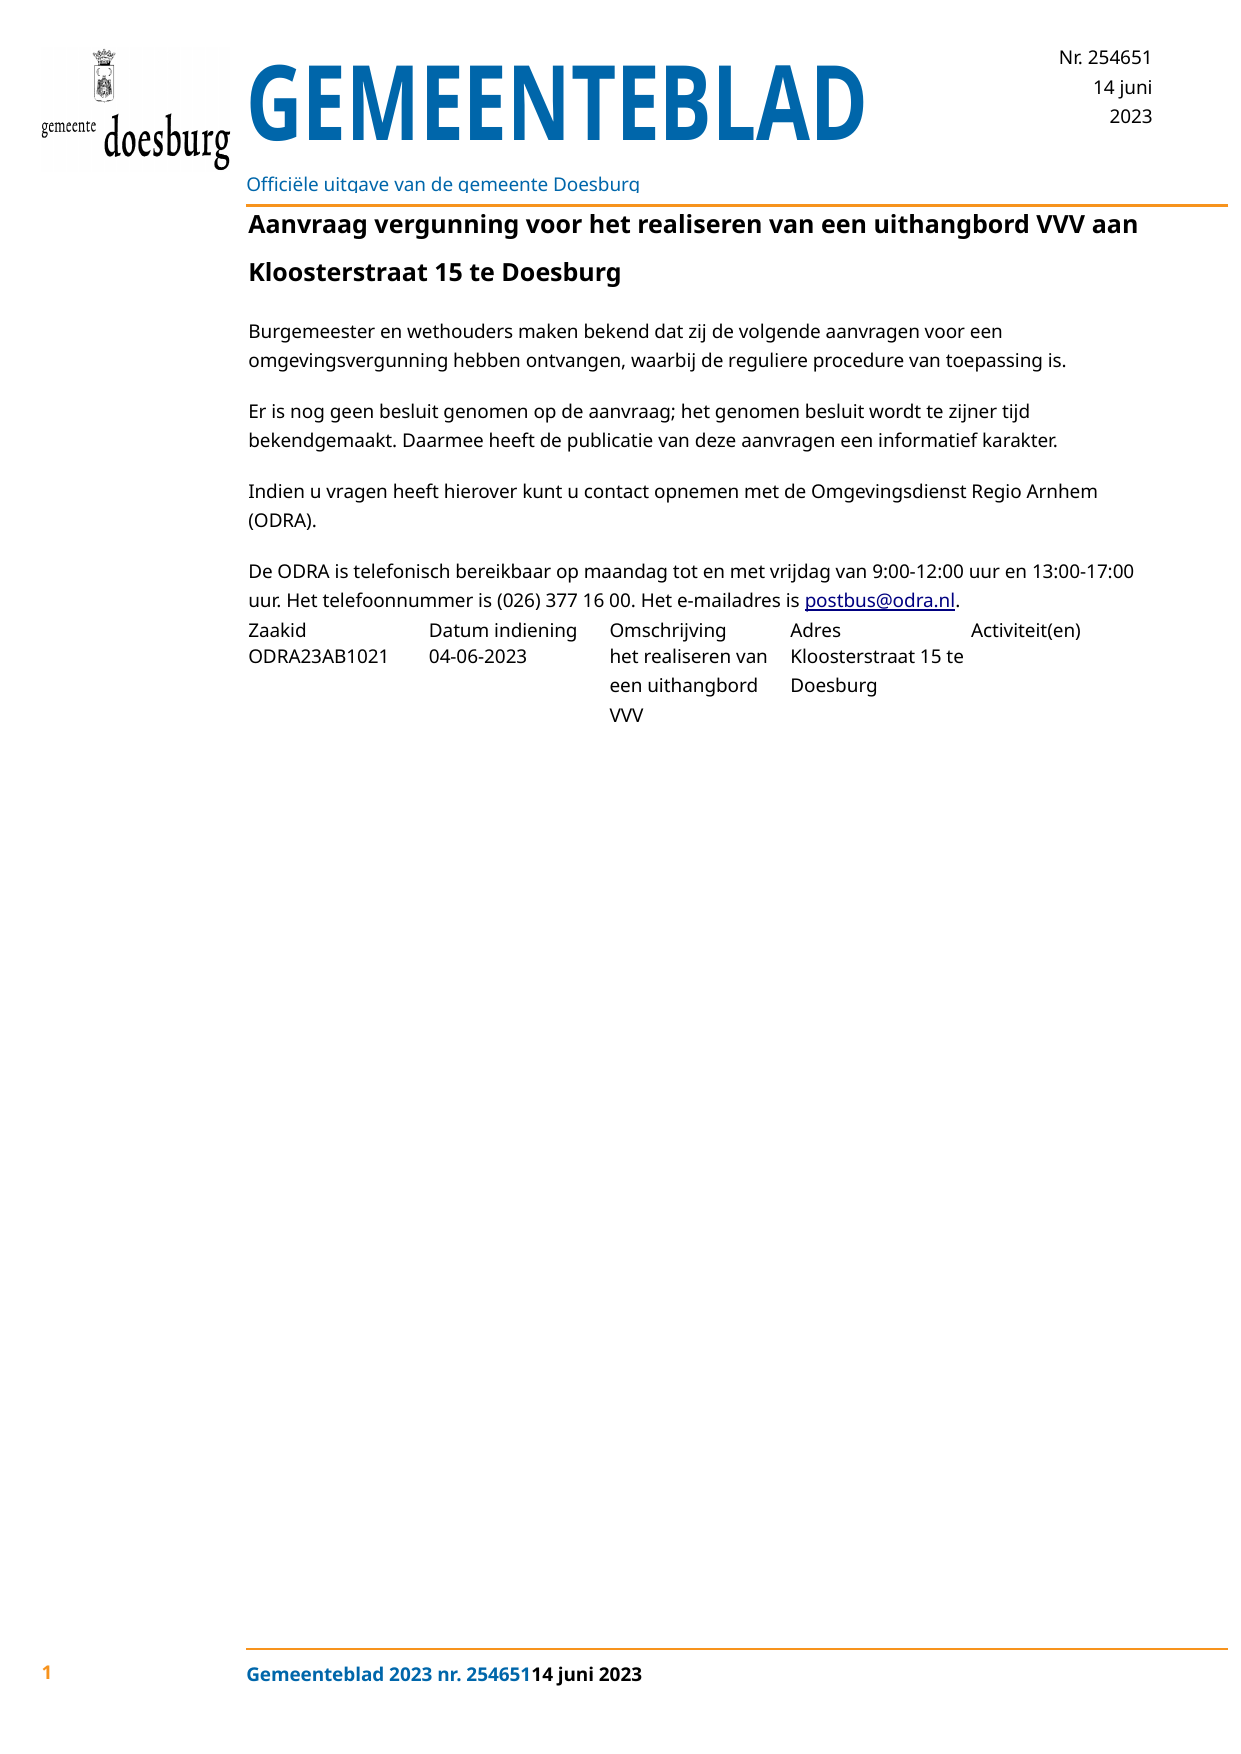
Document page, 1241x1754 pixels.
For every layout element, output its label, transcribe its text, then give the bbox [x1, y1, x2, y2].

text Burgemeester en wethouders maken bekend dat zij de volgende aanvragen voor een omgevingsvergunning hebben ontvangen, waarbij de reguliere procedure van toepassing is. [248, 318, 1152, 373]
table_cell 04-06-2023 [429, 643, 609, 728]
table_header Zaakid [248, 617, 429, 643]
text Indien u vragen heeft hierover kunt u contact opnemen met de Omgevingsdienst Regio Arnhem (ODRA). [248, 478, 1152, 533]
picture [41, 47, 231, 172]
text Aanvraag vergunning voor het realiseren van een uithangbord VVV aan Kloosterstraat 15 te Doesburg [248, 207, 1152, 288]
table_cell ODRA23AB1021 [248, 643, 429, 728]
table_cell [971, 643, 1152, 728]
table_cell Kloosterstraat 15 te Doesburg [790, 643, 971, 728]
table_header Omschrijving [609, 617, 790, 643]
table_header Activiteit(en) [971, 617, 1152, 643]
text Er is nog geen besluit genomen op de aanvraag; het genomen besluit wordt te zijner tijd bekendgemaakt. Daarmee heeft de publicatie van deze aanvragen een informatief karakter. [248, 398, 1152, 453]
table_header Adres [790, 617, 971, 643]
table_header Datum indiening [429, 617, 609, 643]
table_cell het realiseren van een uithangbord VVV [609, 643, 790, 728]
text De ODRA is telefonisch bereikbaar op maandag tot en met vrijdag van 9:00-12:00 uur en 13:00-17:00 uur. Het telefoonnummer is (026) 377 16 00. Het e-mailadres is postbus@odra.nl. [248, 558, 1152, 613]
